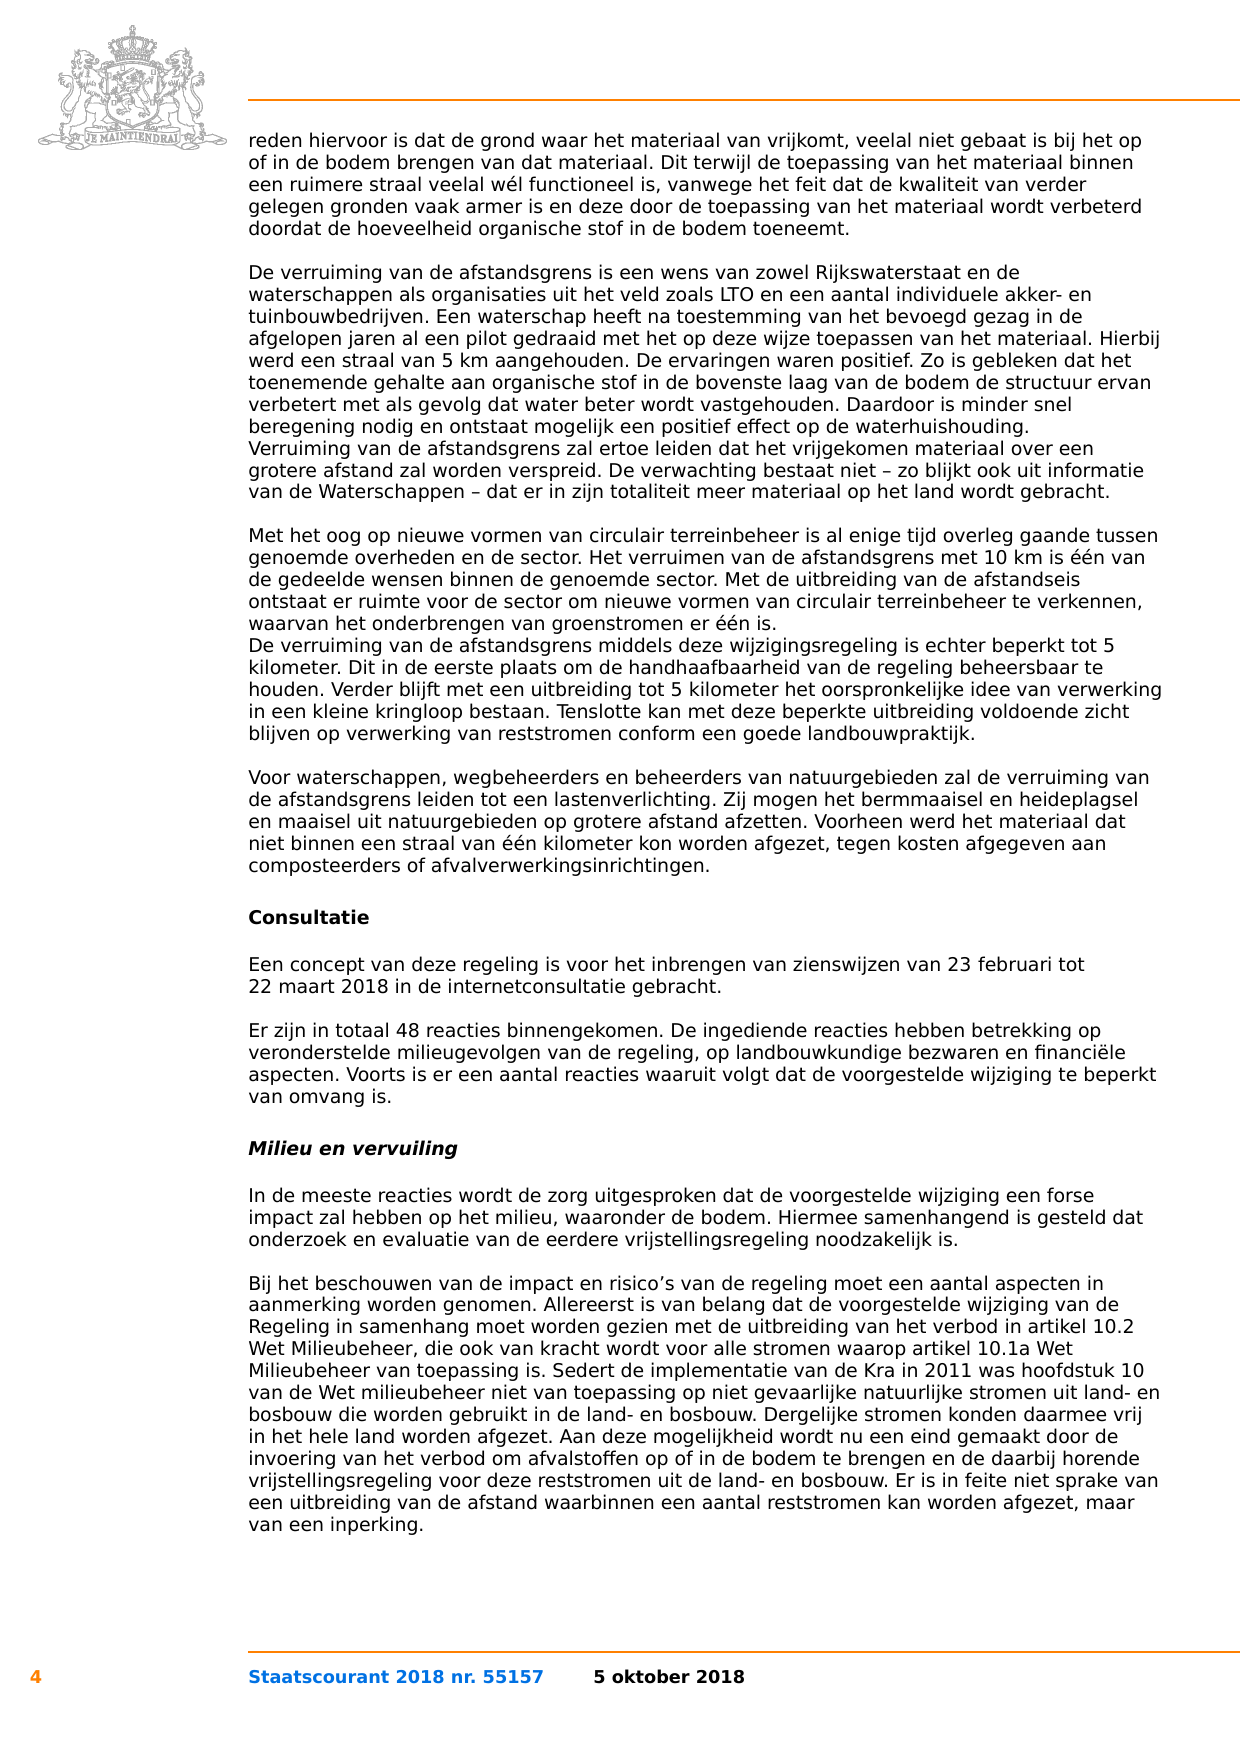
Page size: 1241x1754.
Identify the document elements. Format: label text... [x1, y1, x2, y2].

text Bij het beschouwen van de impact en risico’s van de regeling moet een aantal aspecten in aanmerking worden genomen. Allereerst is van belang dat de voorgestelde wijziging van de Regeling in samenhang moet worden gezien met de uitbreiding van het verbod in artikel 10.2 Wet Milieubeheer, die ook van kracht wordt voor alle stromen waarop artikel 10.1a Wet Milieubeheer van toepassing is. Sedert de implementatie van de Kra in 2011 was hoofdstuk 10 van de Wet milieubeheer niet van toepassing op niet gevaarlijke natuurlijke stromen uit land- en bosbouw die worden gebruikt in de land- en bosbouw. Dergelijke stromen konden daarmee vrij in het hele land worden afgezet. Aan deze mogelijkheid wordt nu een eind gemaakt door de invoering van het verbod om afvalstoffen op of in de bodem te brengen en de daarbij horende vrijstellingsregeling voor deze reststromen uit de land- en bosbouw. Er is in feite niet sprake van een uitbreiding van de afstand waarbinnen een aantal reststromen kan worden afgezet, maar van een inperking. [248, 1272, 1163, 1536]
text Voor waterschappen, wegbeheerders en beheerders van natuurgebieden zal de verruiming van de afstandsgrens leiden tot een lastenverlichting. Zij mogen het bermmaaisel en heideplagsel en maaisel uit natuurgebieden op grotere afstand afzetten. Voorheen werd het materiaal dat niet binnen een straal van één kilometer kon worden afgezet, tegen kosten afgegeven aan composteerders of afvalverwerkingsinrichtingen. [248, 767, 1163, 877]
subtitle Milieu en vervuiling [248, 1138, 1163, 1159]
text In de meeste reacties wordt de zorg uitgesproken dat de voorgestelde wijziging een forse impact zal hebben op het milieu, waaronder de bodem. Hiermee samenhangend is gesteld dat onderzoek en evaluatie van de eerdere vrijstellingsregeling noodzakelijk is. [248, 1184, 1163, 1251]
text Verruiming van de afstandsgrens zal ertoe leiden dat het vrijgekomen materiaal over een grotere afstand zal worden verspreid. De verwachting bestaat niet – zo blijkt ook uit informatie van de Waterschappen – dat er in zijn totaliteit meer materiaal op het land wordt gebracht. [248, 437, 1163, 503]
text Een concept van deze regeling is voor het inbrengen van zienswijzen van 23 februari tot 22 maart 2018 in de internetconsultatie gebracht. [248, 954, 1163, 998]
text Er zijn in totaal 48 reacties binnengekomen. De ingediende reacties hebben betrekking op veronderstelde milieugevolgen van de regeling, op landbouwkundige bezwaren en financiële aspecten. Voorts is er een aantal reacties waaruit volgt dat de voorgestelde wijziging te beperkt van omvang is. [248, 1020, 1163, 1108]
text De verruiming van de afstandsgrens is een wens van zowel Rijkswaterstaat en de waterschappen als organisaties uit het veld zoals LTO en een aantal individuele akker- en tuinbouwbedrijven. Een waterschap heeft na toestemming van het bevoegd gezag in de afgelopen jaren al een pilot gedraaid met het op deze wijze toepassen van het materiaal. Hierbij werd een straal van 5 km aangehouden. De ervaringen waren positief. Zo is gebleken dat het toenemende gehalte aan organische stof in de bovenste laag van de bodem de structuur ervan verbetert met als gevolg dat water beter wordt vastgehouden. Daardoor is minder snel beregening nodig en ontstaat mogelijk een positief effect op de waterhuishouding. [248, 262, 1163, 437]
text reden hiervoor is dat de grond waar het materiaal van vrijkomt, veelal niet gebaat is bij het op of in de bodem brengen van dat materiaal. Dit terwijl de toepassing van het materiaal binnen een ruimere straal veelal wél functioneel is, vanwege het feit dat de kwaliteit van verder gelegen gronden vaak armer is en deze door de toepassing van het materiaal wordt verbeterd doordat de hoeveelheid organische stof in de bodem toeneemt. [248, 130, 1163, 240]
picture [38, 25, 227, 150]
text De verruiming van de afstandsgrens middels deze wijzigingsregeling is echter beperkt tot 5 kilometer. Dit in de eerste plaats om de handhaafbaarheid van de regeling beheersbaar te houden. Verder blijft met een uitbreiding tot 5 kilometer het oorspronkelijke idee van verwerking in een kleine kringloop bestaan. Tenslotte kan met deze beperkte uitbreiding voldoende zicht blijven op verwerking van reststromen conform een goede landbouwpraktijk. [248, 635, 1163, 745]
subtitle Consultatie [248, 907, 1163, 929]
text Met het oog op nieuwe vormen van circulair terreinbeheer is al enige tijd overleg gaande tussen genoemde overheden en de sector. Het verruimen van de afstandsgrens met 10 km is één van de gedeelde wensen binnen de genoemde sector. Met de uitbreiding van de afstandseis ontstaat er ruimte voor de sector om nieuwe vormen van circulair terreinbeheer te verkennen, waarvan het onderbrengen van groenstromen er één is. [248, 525, 1163, 635]
